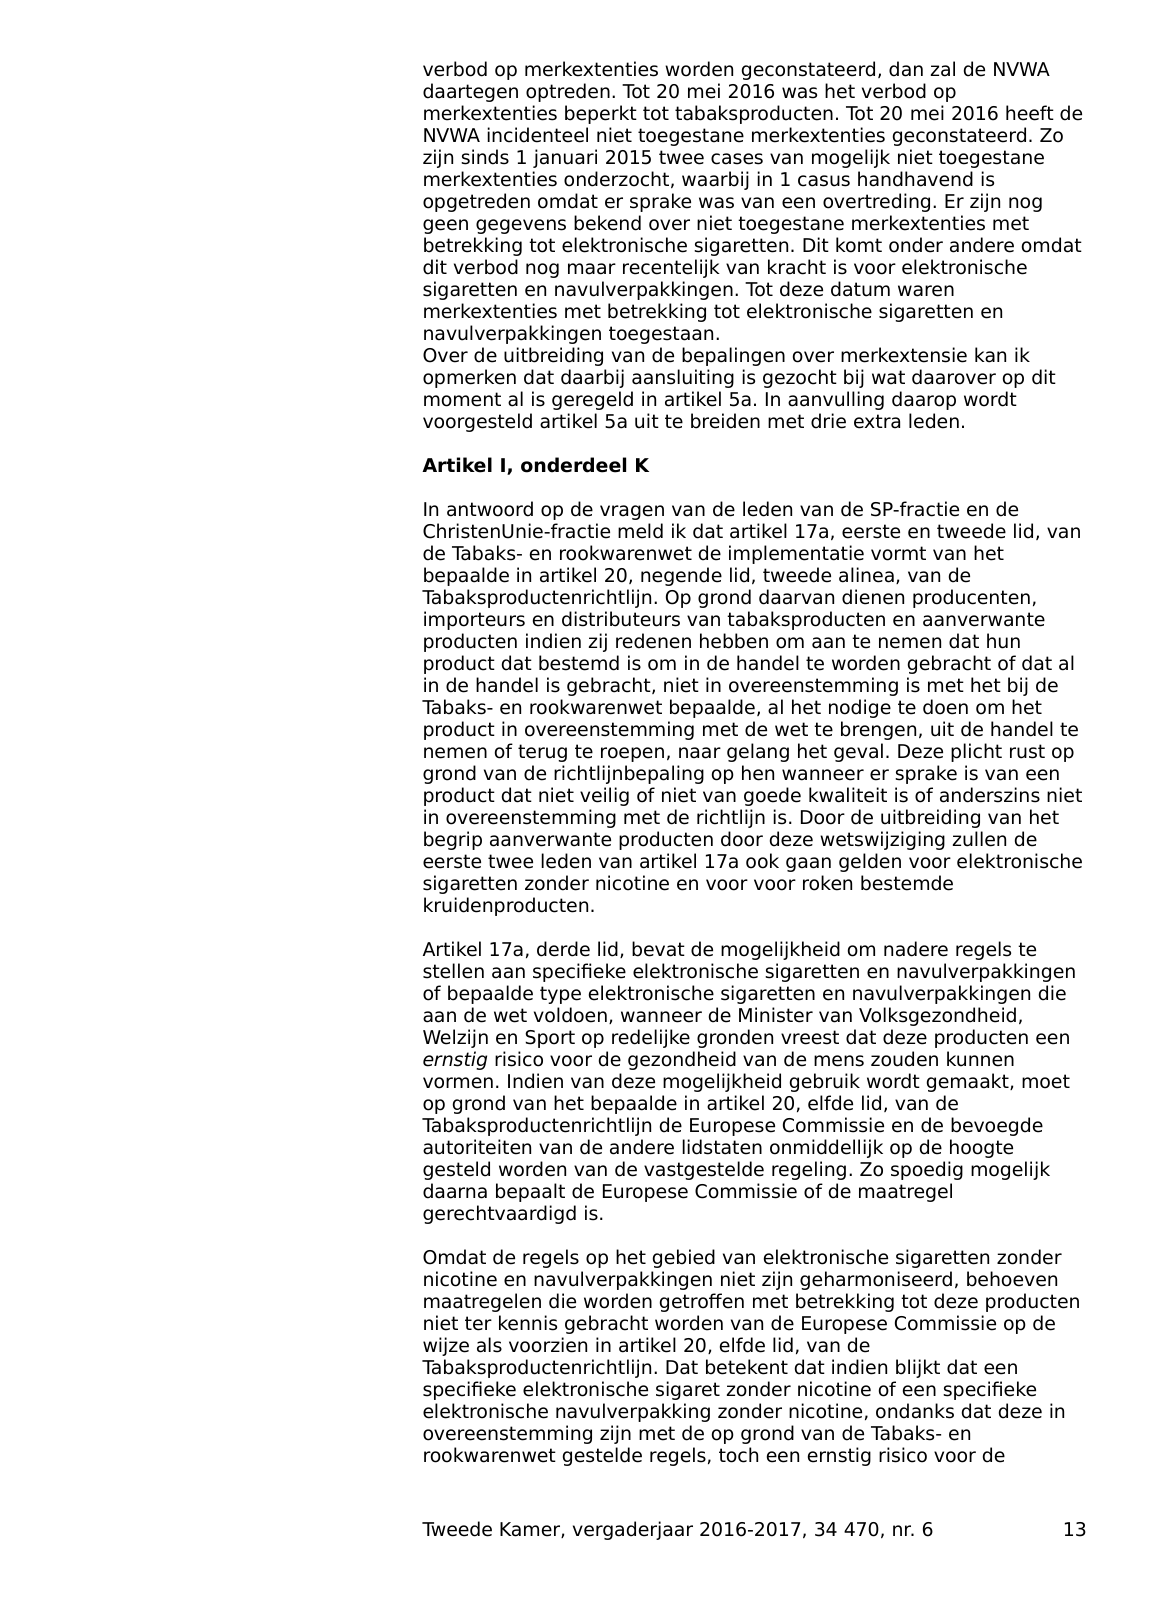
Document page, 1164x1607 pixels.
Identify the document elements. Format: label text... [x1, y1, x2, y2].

text verbod op merkextenties worden geconstateerd, dan zal de NVWA daartegen optreden. Tot 20 mei 2016 was het verbod op merkextenties beperkt tot tabaksproducten. Tot 20 mei 2016 heeft de NVWA incidenteel niet toegestane merkextenties geconstateerd. Zo zijn sinds 1 januari 2015 twee cases van mogelijk niet toegestane merkextenties onderzocht, waarbij in 1 casus handhavend is opgetreden omdat er sprake was van een overtreding. Er zijn nog geen gegevens bekend over niet toegestane merkextenties met betrekking tot elektronische sigaretten. Dit komt onder andere omdat dit verbod nog maar recentelijk van kracht is voor elektronische sigaretten en navulverpakkingen. Tot deze datum waren merkextenties met betrekking tot elektronische sigaretten en navulverpakkingen toegestaan. [422, 59, 1087, 345]
text In antwoord op de vragen van de leden van de SP-fractie en de ChristenUnie-fractie meld ik dat artikel 17a, eerste en tweede lid, van de Tabaks- en rookwarenwet de implementatie vormt van het bepaalde in artikel 20, negende lid, tweede alinea, van de Tabaksproductenrichtlijn. Op grond daarvan dienen producenten, importeurs en distributeurs van tabaksproducten en aanverwante producten indien zij redenen hebben om aan te nemen dat hun product dat bestemd is om in de handel te worden gebracht of dat al in de handel is gebracht, niet in overeenstemming is met het bij de Tabaks- en rookwarenwet bepaalde, al het nodige te doen om het product in overeenstemming met de wet te brengen, uit de handel te nemen of terug te roepen, naar gelang het geval. Deze plicht rust op grond van de richtlijnbepaling op hen wanneer er sprake is van een product dat niet veilig of niet van goede kwaliteit is of anderszins niet in overeenstemming met de richtlijn is. Door de uitbreiding van het begrip aanverwante producten door deze wetswijziging zullen de eerste twee leden van artikel 17a ook gaan gelden voor elektronische sigaretten zonder nicotine en voor voor roken bestemde kruidenproducten. [422, 499, 1087, 917]
text Over de uitbreiding van de bepalingen over merkextensie kan ik opmerken dat daarbij aansluiting is gezocht bij wat daarover op dit moment al is geregeld in artikel 5a. In aanvulling daarop wordt voorgesteld artikel 5a uit te breiden met drie extra leden. [422, 345, 1087, 433]
text Artikel 17a, derde lid, bevat de mogelijkheid om nadere regels te stellen aan specifieke elektronische sigaretten en navulverpakkingen of bepaalde type elektronische sigaretten en navulverpakkingen die aan de wet voldoen, wanneer de Minister van Volksgezondheid, Welzijn en Sport op redelijke gronden vreest dat deze producten een ernstig risico voor de gezondheid van de mens zouden kunnen vormen. Indien van deze mogelijkheid gebruik wordt gemaakt, moet op grond van het bepaalde in artikel 20, elfde lid, van de Tabaksproductenrichtlijn de Europese Commissie en de bevoegde autoriteiten van de andere lidstaten onmiddellijk op de hoogte gesteld worden van de vastgestelde regeling. Zo spoedig mogelijk daarna bepaalt de Europese Commissie of de maatregel gerechtvaardigd is. [422, 939, 1087, 1224]
subtitle Artikel I, onderdeel K [422, 455, 1087, 477]
text Omdat de regels op het gebied van elektronische sigaretten zonder nicotine en navulverpakkingen niet zijn geharmoniseerd, behoeven maatregelen die worden getroffen met betrekking tot deze producten niet ter kennis gebracht worden van de Europese Commissie op de wijze als voorzien in artikel 20, elfde lid, van de Tabaksproductenrichtlijn. Dat betekent dat indien blijkt dat een specifieke elektronische sigaret zonder nicotine of een specifieke elektronische navulverpakking zonder nicotine, ondanks dat deze in overeenstemming zijn met de op grond van de Tabaks- en rookwarenwet gestelde regels, toch een ernstig risico voor de [422, 1247, 1087, 1467]
